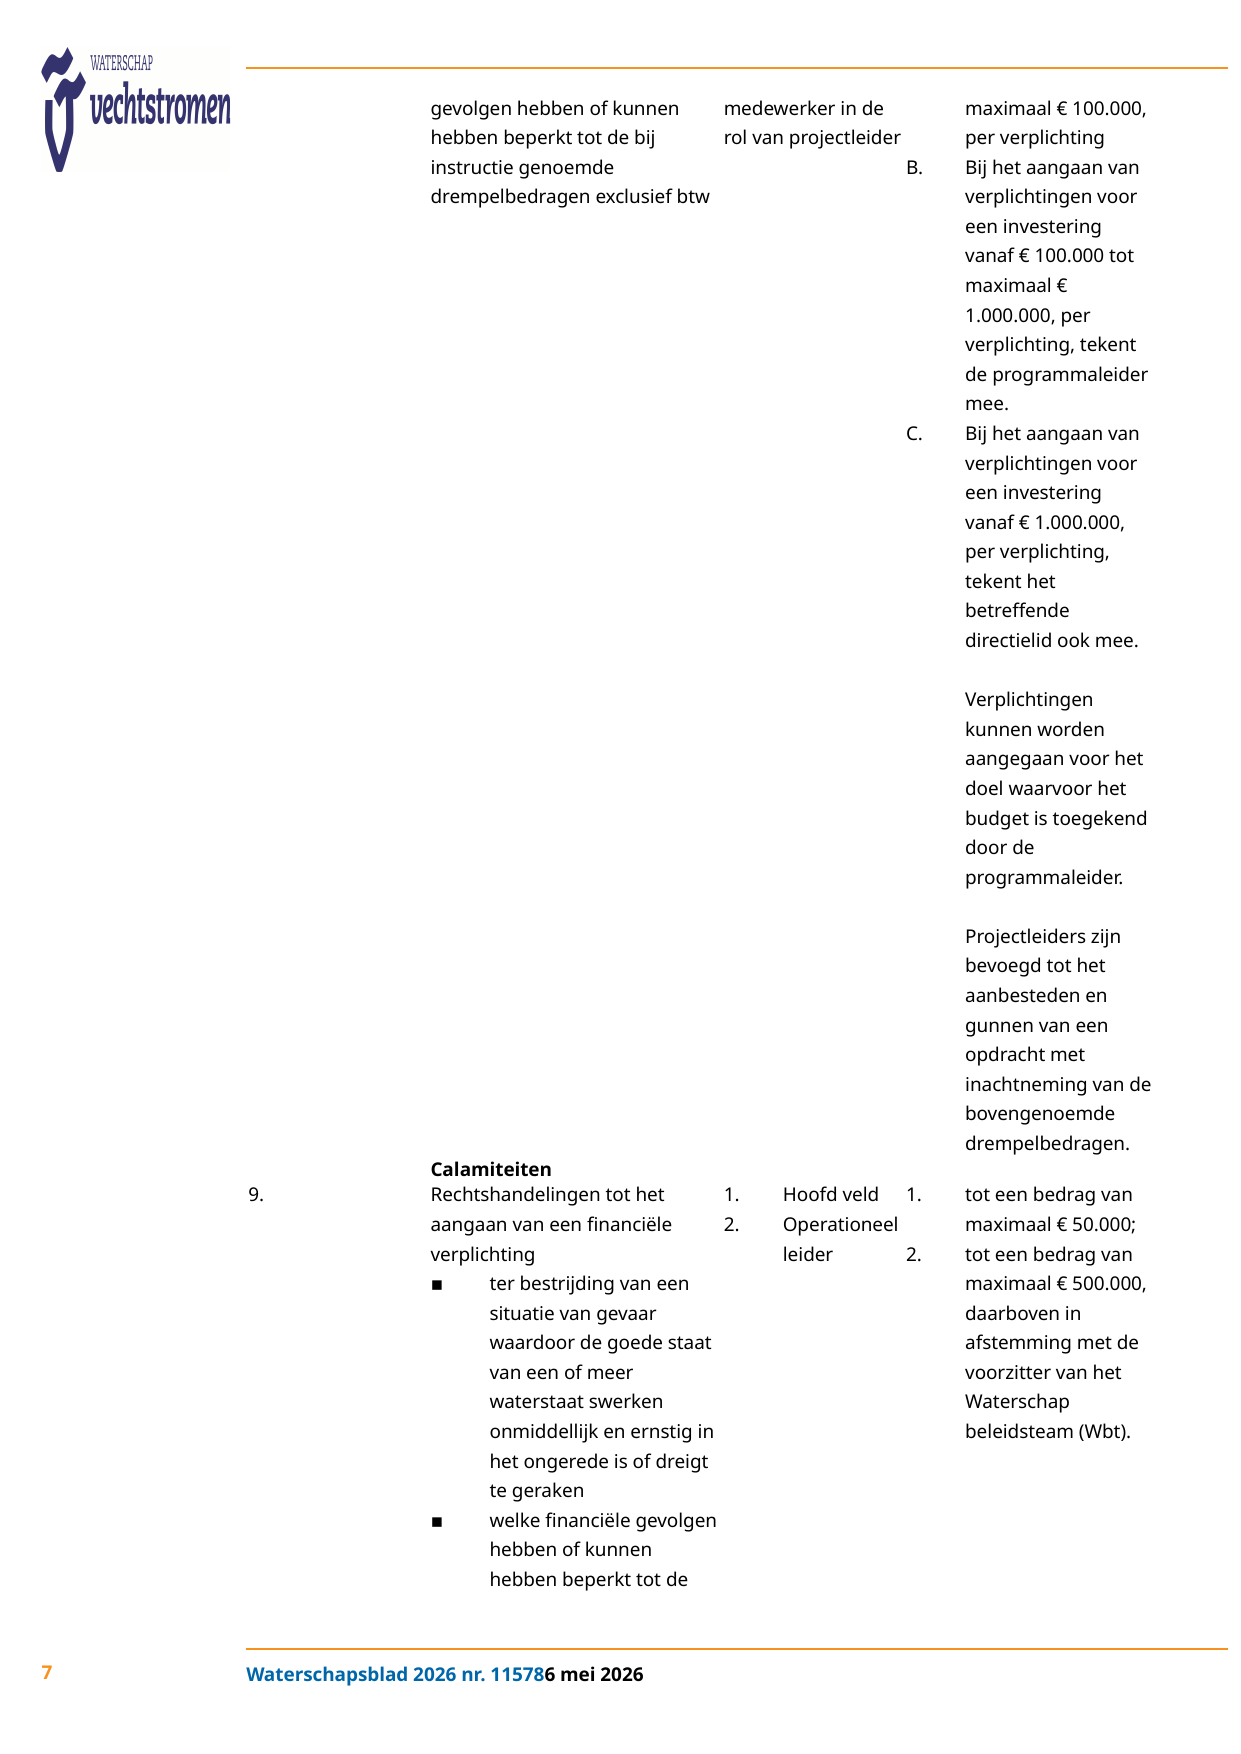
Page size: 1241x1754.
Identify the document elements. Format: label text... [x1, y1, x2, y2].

table_cell 9. [248, 1182, 430, 1592]
table_cell [248, 1156, 430, 1182]
table_cell gevolgen hebben of kunnen hebben beperkt tot de bij instructie genoemde drempelbedragen exclusief btw [430, 95, 723, 1156]
table_cell [248, 95, 430, 1156]
table_cell [906, 1156, 1152, 1182]
table_cell Rechtshandelingen tot het aangaan van een financiële verplichting ter bestrijding van een situatie van gevaar waardoor de goede staat van een of meer waterstaat swerken onmiddellijk en ernstig in het ongerede is of dreigt te geraken welke financiële gevolgen hebben of kunnen hebben beperkt tot de [430, 1182, 723, 1592]
table_cell maximaal € 100.000, per verplichting Bij het aangaan van verplichtingen voor een investering vanaf € 100.000 tot maximaal € 1.000.000, per verplichting, tekent de programmaleider mee. Bij het aangaan van verplichtingen voor een investering vanaf € 1.000.000, per verplichting, tekent het betreffende directielid ook mee. Verplichtingen kunnen worden aangegaan voor het doel waarvoor het budget is toegekend door de programmaleider. Projectleiders zijn bevoegd tot het aanbesteden en gunnen van een opdracht met inachtneming van de bovengenoemde drempelbedragen. [906, 95, 1152, 1156]
table_cell Calamiteiten [430, 1156, 723, 1182]
table_cell Hoofd veld Operationeel leider [724, 1182, 906, 1592]
table_cell tot een bedrag van maximaal € 50.000; tot een bedrag van maximaal € 500.000, daarboven in afstemming met de voorzitter van het Waterschap beleidsteam (Wbt). [906, 1182, 1152, 1592]
picture [41, 47, 231, 172]
table_cell [724, 1156, 906, 1182]
table_cell medewerker in de rol van projectleider [724, 95, 906, 1156]
